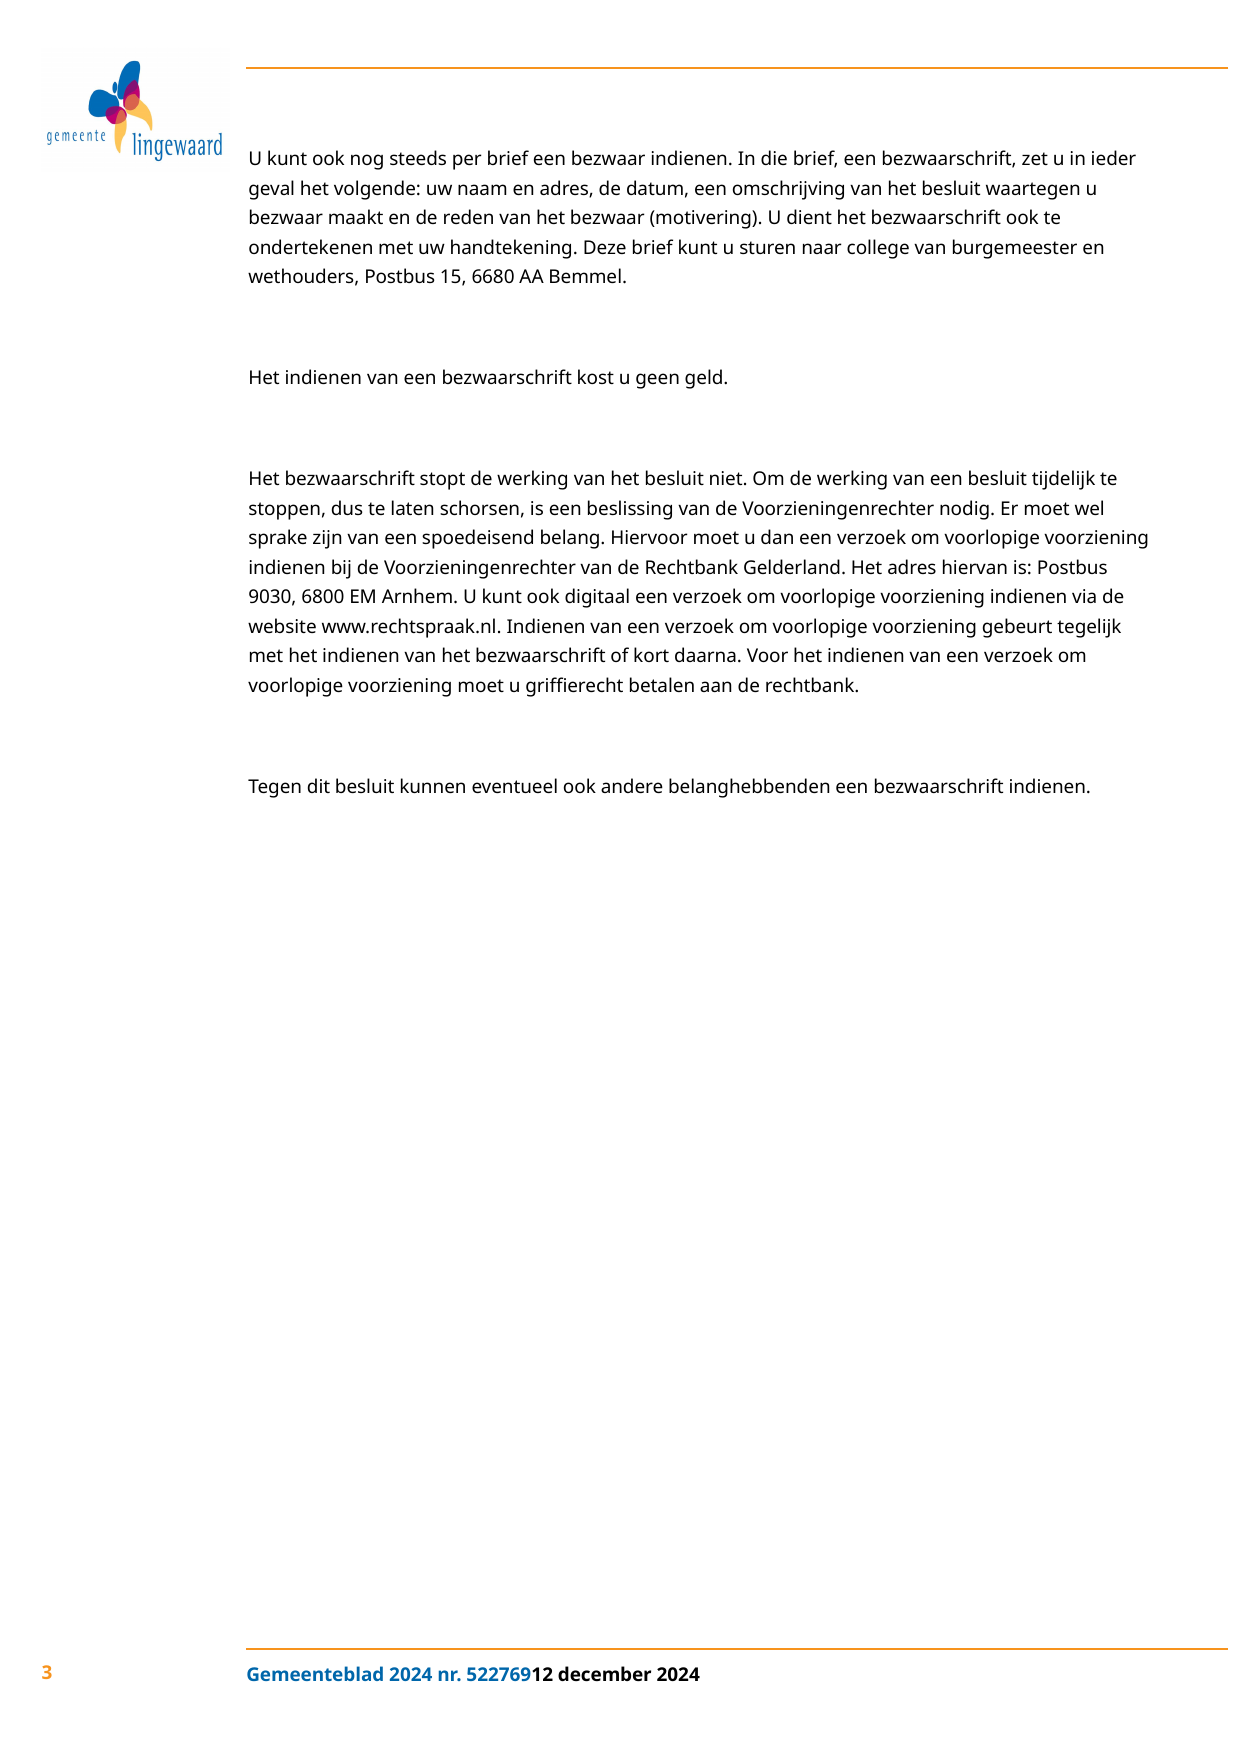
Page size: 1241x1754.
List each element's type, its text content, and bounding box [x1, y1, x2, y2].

picture [41, 47, 231, 172]
text Het bezwaarschrift stopt de werking van het besluit niet. Om de werking van een besluit tijdelijk te stoppen, dus te laten schorsen, is een beslissing van de Voorzieningenrechter nodig. Er moet wel sprake zijn van een spoedeisend belang. Hiervoor moet u dan een verzoek om voorlopige voorziening indienen bij de Voorzieningenrechter van de Rechtbank Gelderland. Het adres hiervan is: Postbus 9030, 6800 EM Arnhem. U kunt ook digitaal een verzoek om voorlopige voorziening indienen via de website www.rechtspraak.nl. Indienen van een verzoek om voorlopige voorziening gebeurt tegelijk met het indienen van het bezwaarschrift of kort daarna. Voor het indienen van een verzoek om voorlopige voorziening moet u griffierecht betalen aan de rechtbank. [248, 465, 1152, 698]
text U kunt ook nog steeds per brief een bezwaar indienen. In die brief, een bezwaarschrift, zet u in ieder geval het volgende: uw naam en adres, de datum, een omschrijving van het besluit waartegen u bezwaar maakt en de reden van het bezwaar (motivering). U dient het bezwaarschrift ook te ondertekenen met uw handtekening. Deze brief kunt u sturen naar college van burgemeester en wethouders, Postbus 15, 6680 AA Bemmel. [248, 145, 1152, 289]
text Tegen dit besluit kunnen eventueel ook andere belanghebbenden een bezwaarschrift indienen. [248, 773, 1152, 799]
text Het indienen van een bezwaarschrift kost u geen geld. [248, 364, 1152, 390]
